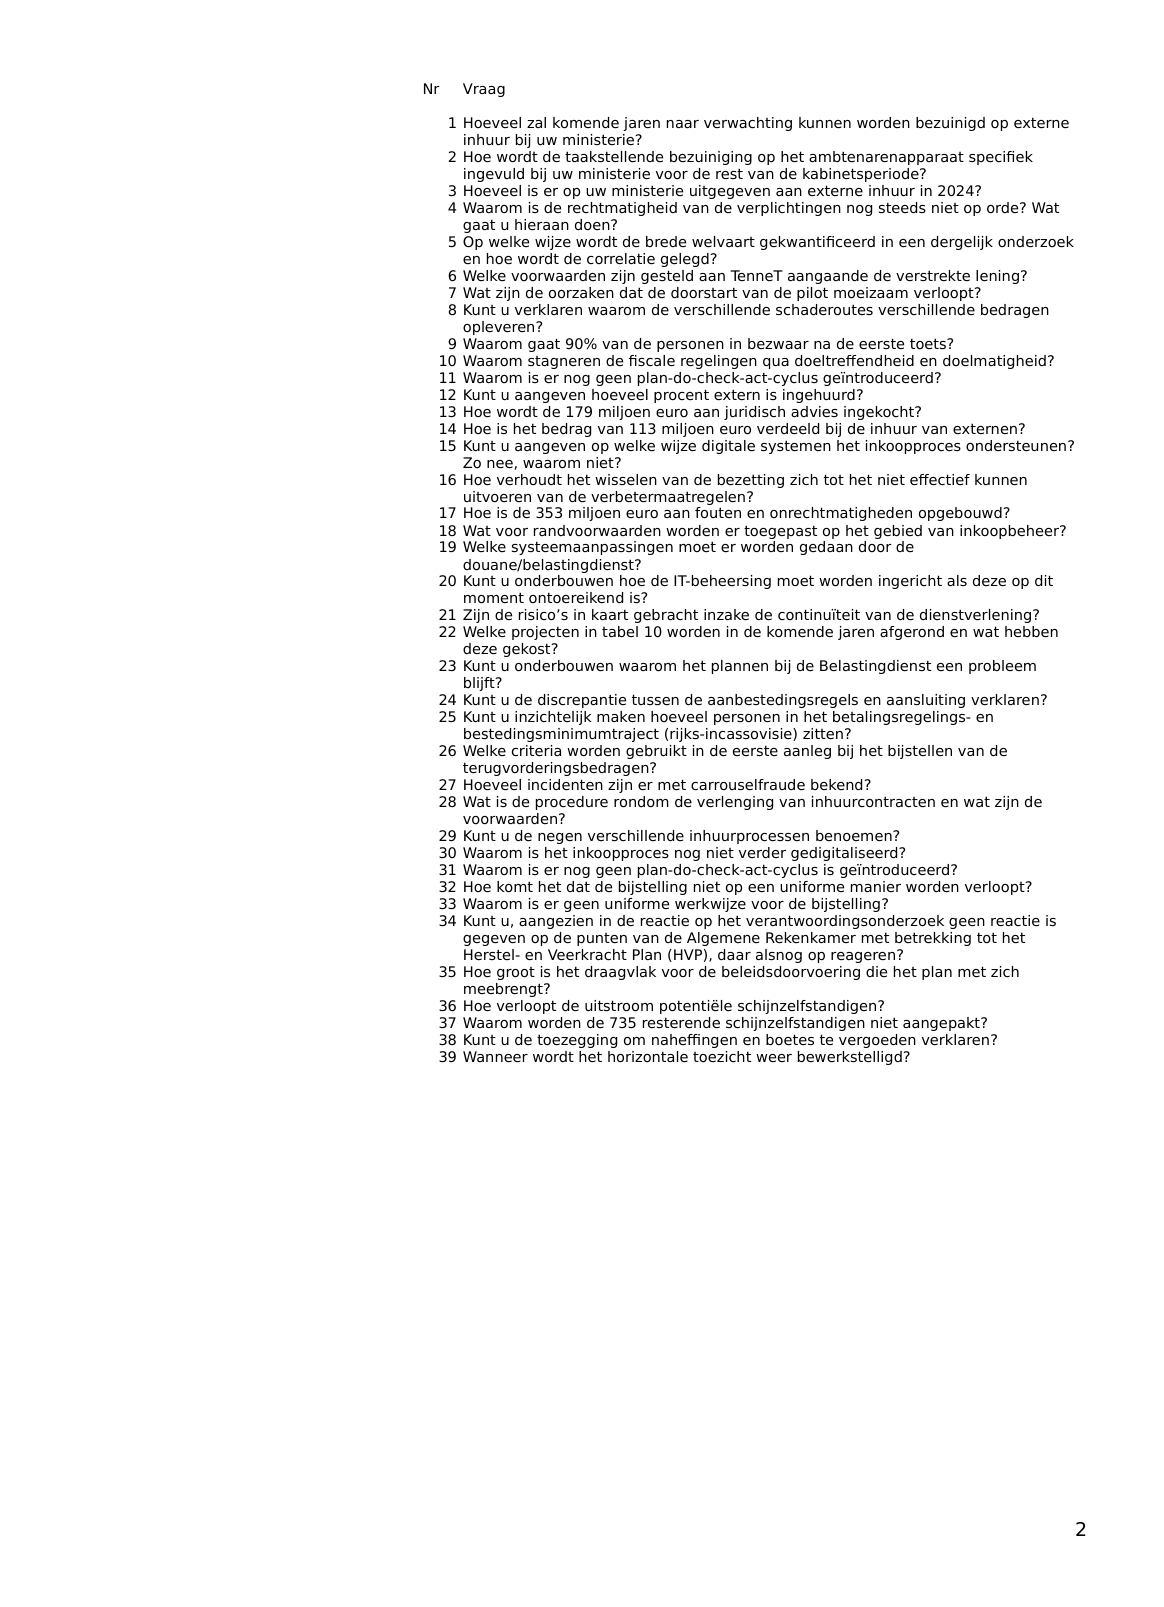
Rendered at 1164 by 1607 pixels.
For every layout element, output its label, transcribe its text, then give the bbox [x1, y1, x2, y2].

table_cell 15 [422, 438, 457, 471]
table_cell Hoe is de 353 miljoen euro aan fouten en onrechtmatigheden opgebouwd? [457, 505, 1087, 522]
table_cell Kunt u onderbouwen hoe de IT-beheersing moet worden ingericht als deze op dit moment ontoereikend is? [457, 573, 1087, 607]
table_cell Kunt u onderbouwen waarom het plannen bij de Belastingdienst een probleem blijft? [457, 658, 1087, 692]
table_cell Hoeveel is er op uw ministerie uitgegeven aan externe inhuur in 2024? [457, 183, 1087, 200]
table_cell Waarom is de rechtmatigheid van de verplichtingen nog steeds niet op orde? Wat gaat u hieraan doen? [457, 200, 1087, 234]
table_cell Kunt u aangeven op welke wijze digitale systemen het inkoopproces ondersteunen? Zo nee, waarom niet? [457, 438, 1087, 471]
table_cell 39 [422, 1049, 457, 1066]
table_cell 21 [422, 607, 457, 624]
table_cell Waarom gaat 90% van de personen in bezwaar na de eerste toets? [457, 336, 1087, 353]
table_cell Waarom stagneren de fiscale regelingen qua doeltreffendheid en doelmatigheid? [457, 353, 1087, 369]
table_cell 23 [422, 658, 457, 692]
table_header Vraag [457, 81, 1087, 98]
table_cell Kunt u de negen verschillende inhuurprocessen benoemen? [457, 828, 1087, 845]
table_cell 35 [422, 964, 457, 998]
table_cell 12 [422, 387, 457, 403]
table_cell 20 [422, 573, 457, 607]
table_cell 19 [422, 539, 457, 573]
table_cell Hoe verloopt de uitstroom potentiële schijnzelfstandigen? [457, 998, 1087, 1015]
table_cell Waarom is het inkoopproces nog niet verder gedigitaliseerd? [457, 845, 1087, 862]
table_cell Welke systeemaanpassingen moet er worden gedaan door de douane/belastingdienst? [457, 539, 1087, 573]
table_cell 1 [422, 115, 457, 149]
table_cell 31 [422, 862, 457, 879]
table_cell Waarom is er nog geen plan-do-check-act-cyclus geïntroduceerd? [457, 370, 1087, 387]
table_cell 33 [422, 896, 457, 913]
table_cell 38 [422, 1032, 457, 1049]
table_cell Welke criteria worden gebruikt in de eerste aanleg bij het bijstellen van de terugvorderingsbedragen? [457, 743, 1087, 777]
table_cell 6 [422, 268, 457, 285]
table_cell 29 [422, 828, 457, 845]
table_cell Hoe groot is het draagvlak voor de beleidsdoorvoering die het plan met zich meebrengt? [457, 964, 1087, 998]
table_cell Wat zijn de oorzaken dat de doorstart van de pilot moeizaam verloopt? [457, 285, 1087, 302]
table_cell 27 [422, 777, 457, 794]
table_cell 37 [422, 1015, 457, 1032]
table_cell Hoe wordt de taakstellende bezuiniging op het ambtenarenapparaat specifiek ingevuld bij uw ministerie voor de rest van de kabinetsperiode? [457, 149, 1087, 183]
table_cell Kunt u de discrepantie tussen de aanbestedingsregels en aansluiting verklaren? [457, 692, 1087, 709]
table_cell 5 [422, 234, 457, 268]
table_cell 22 [422, 624, 457, 658]
table_cell Kunt u de toezegging om naheffingen en boetes te vergoeden verklaren? [457, 1032, 1087, 1049]
table_cell 9 [422, 336, 457, 353]
table_cell [457, 98, 1087, 115]
table_cell 8 [422, 302, 457, 336]
table_cell 3 [422, 183, 457, 200]
table_cell 13 [422, 404, 457, 421]
table_cell Waarom worden de 735 resterende schijnzelfstandigen niet aangepakt? [457, 1015, 1087, 1032]
table_cell Zijn de risico’s in kaart gebracht inzake de continuïteit van de dienstverlening? [457, 607, 1087, 624]
table_cell 11 [422, 370, 457, 387]
table_cell Kunt u inzichtelijk maken hoeveel personen in het betalingsregelings- en bestedingsminimumtraject (rijks-incassovisie) zitten? [457, 709, 1087, 743]
table_cell 4 [422, 200, 457, 234]
table_cell Kunt u aangeven hoeveel procent extern is ingehuurd? [457, 387, 1087, 403]
table_cell 25 [422, 709, 457, 743]
table_cell 32 [422, 879, 457, 896]
table_cell Hoe wordt de 179 miljoen euro aan juridisch advies ingekocht? [457, 404, 1087, 421]
table_cell Welke projecten in tabel 10 worden in de komende jaren afgerond en wat hebben deze gekost? [457, 624, 1087, 658]
table_cell 36 [422, 998, 457, 1015]
table_cell Waarom is er geen uniforme werkwijze voor de bijstelling? [457, 896, 1087, 913]
table_cell 14 [422, 421, 457, 437]
table_cell Op welke wijze wordt de brede welvaart gekwantificeerd in een dergelijk onderzoek en hoe wordt de correlatie gelegd? [457, 234, 1087, 268]
table_cell 34 [422, 913, 457, 964]
table_cell Kunt u verklaren waarom de verschillende schaderoutes verschillende bedragen opleveren? [457, 302, 1087, 336]
table_cell Hoeveel incidenten zijn er met carrouselfraude bekend? [457, 777, 1087, 794]
table_cell 7 [422, 285, 457, 302]
table_cell Waarom is er nog geen plan-do-check-act-cyclus is geïntroduceerd? [457, 862, 1087, 879]
table_cell Hoeveel zal komende jaren naar verwachting kunnen worden bezuinigd op externe inhuur bij uw ministerie? [457, 115, 1087, 149]
table_cell 16 [422, 471, 457, 505]
table_cell 17 [422, 505, 457, 522]
table_cell 2 [422, 149, 457, 183]
table_cell Wat voor randvoorwaarden worden er toegepast op het gebied van inkoopbeheer? [457, 523, 1087, 539]
table_cell 28 [422, 794, 457, 828]
table_cell Wanneer wordt het horizontale toezicht weer bewerkstelligd? [457, 1049, 1087, 1066]
table_cell Welke voorwaarden zijn gesteld aan TenneT aangaande de verstrekte lening? [457, 268, 1087, 285]
table_cell Hoe komt het dat de bijstelling niet op een uniforme manier worden verloopt? [457, 879, 1087, 896]
table_cell 10 [422, 353, 457, 369]
table_cell 30 [422, 845, 457, 862]
table_header Nr [422, 81, 457, 98]
table_cell Wat is de procedure rondom de verlenging van inhuurcontracten en wat zijn de voorwaarden? [457, 794, 1087, 828]
table_cell Hoe verhoudt het wisselen van de bezetting zich tot het niet effectief kunnen uitvoeren van de verbetermaatregelen? [457, 471, 1087, 505]
table_cell 24 [422, 692, 457, 709]
table_cell [422, 98, 457, 115]
table_cell Kunt u, aangezien in de reactie op het verantwoordingsonderzoek geen reactie is gegeven op de punten van de Algemene Rekenkamer met betrekking tot het Herstel- en Veerkracht Plan (HVP), daar alsnog op reageren? [457, 913, 1087, 964]
table_cell 18 [422, 523, 457, 539]
table_cell Hoe is het bedrag van 113 miljoen euro verdeeld bij de inhuur van externen? [457, 421, 1087, 437]
table_cell 26 [422, 743, 457, 777]
